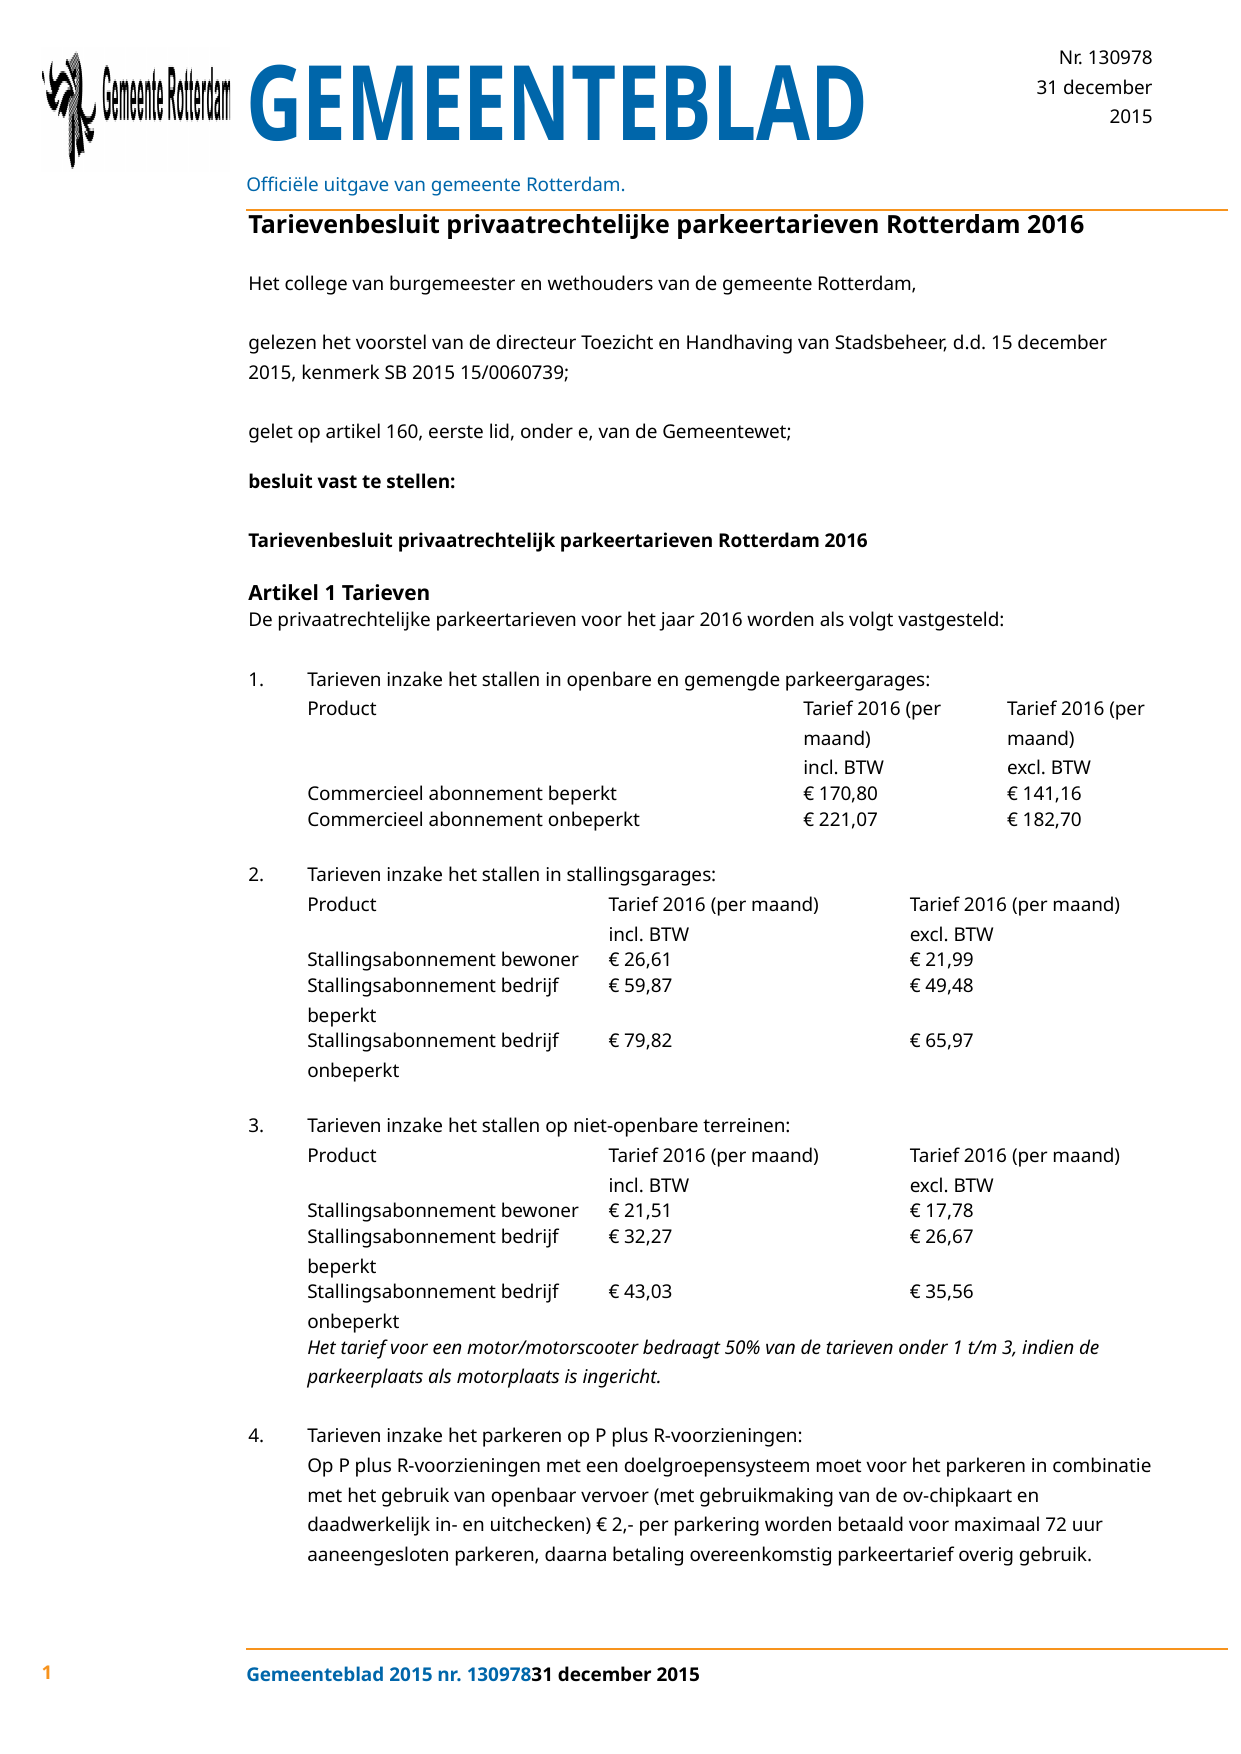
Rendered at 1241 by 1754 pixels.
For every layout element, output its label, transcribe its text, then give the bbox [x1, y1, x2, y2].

table_cell Stallingsabonnement bedrijf onbeperkt [307, 1279, 608, 1334]
table_cell € 49,48 [910, 972, 1211, 1027]
text gelet op artikel 160, eerste lid, onder e, van de Gemeentewet; [248, 418, 1152, 444]
table_header Tarief 2016 (per maand) incl. BTW [608, 1142, 909, 1197]
table_cell Stallingsabonnement bedrijf beperkt [307, 1223, 608, 1278]
table_cell € 170,80 [803, 780, 1007, 806]
table_cell € 65,97 [910, 1028, 1211, 1083]
table_header Tarief 2016 (per maand) incl. BTW [608, 891, 909, 946]
table_header Tarief 2016 (per maand) incl. BTW [803, 695, 1007, 780]
table_cell € 79,82 [608, 1028, 909, 1083]
table_cell Commercieel abonnement beperkt [307, 780, 803, 806]
table_cell Stallingsabonnement bewoner [307, 1198, 608, 1223]
table_cell € 221,07 [803, 806, 1007, 832]
table_cell € 26,67 [910, 1223, 1211, 1278]
picture [41, 47, 231, 172]
list Tarieven inzake het parkeren op P plus R-voorzieningen: [248, 1423, 1152, 1448]
table_cell Commercieel abonnement onbeperkt [307, 806, 803, 832]
text gelezen het voorstel van de directeur Toezicht en Handhaving van Stadsbeheer, d.d. 15 december 2015, kenmerk SB 2015 15/0060739; [248, 329, 1152, 385]
table_cell Stallingsabonnement bedrijf beperkt [307, 972, 608, 1027]
text De privaatrechtelijke parkeertarieven voor het jaar 2016 worden als volgt vastgesteld: [248, 607, 1152, 632]
list Tarieven inzake het stallen in openbare en gemengde parkeergarages: [248, 666, 1152, 691]
table_cell € 59,87 [608, 972, 909, 1027]
table_header Product [307, 1142, 608, 1197]
list Tarieven inzake het stallen op niet-openbare terreinen: [248, 1112, 1152, 1138]
table_cell € 21,51 [608, 1198, 909, 1223]
table_cell € 141,16 [1007, 780, 1211, 806]
table_header Product [307, 891, 608, 946]
table_cell Stallingsabonnement bewoner [307, 946, 608, 972]
table_cell € 26,61 [608, 946, 909, 972]
list Op P plus R-voorzieningen met een doelgroepensysteem moet voor het parkeren in combinatie met het gebruik van openbaar vervoer (met gebruikmaking van de ov-chipkaart en daadwerkelijk in- en uitchecken) € 2,- per parkering worden betaald voor maximaal 72 uur aaneengesloten parkeren, daarna betaling overeenkomstig parkeertarief overig gebruik. [248, 1452, 1152, 1567]
table_cell € 21,99 [910, 946, 1211, 972]
table_cell € 32,27 [608, 1223, 909, 1278]
text Artikel 1 Tarieven [248, 578, 1152, 607]
table_cell € 182,70 [1007, 806, 1211, 832]
table_cell € 43,03 [608, 1279, 909, 1334]
table_cell € 35,56 [910, 1279, 1211, 1334]
table_header Tarief 2016 (per maand) excl. BTW [910, 891, 1211, 946]
text besluit vast te stellen: [248, 468, 1152, 494]
table_header Product [307, 695, 803, 780]
table_header Tarief 2016 (per maand) excl. BTW [1007, 695, 1211, 780]
table_header Tarief 2016 (per maand) excl. BTW [910, 1142, 1211, 1197]
text Het college van burgemeester en wethouders van de gemeente Rotterdam, [248, 270, 1152, 296]
list Het tarief voor een motor/motorscooter bedraagt 50% van de tarieven onder 1 t/m 3, indien de parkeerplaats als motorplaats is ingericht. [248, 1334, 1152, 1389]
text Tarievenbesluit privaatrechtelijke parkeertarieven Rotterdam 2016 [248, 211, 1152, 241]
table_cell € 17,78 [910, 1198, 1211, 1223]
table_cell Stallingsabonnement bedrijf onbeperkt [307, 1028, 608, 1083]
text Tarievenbesluit privaatrechtelijk parkeertarieven Rotterdam 2016 [248, 528, 1152, 553]
list Tarieven inzake het stallen in stallingsgarages: [248, 861, 1152, 887]
